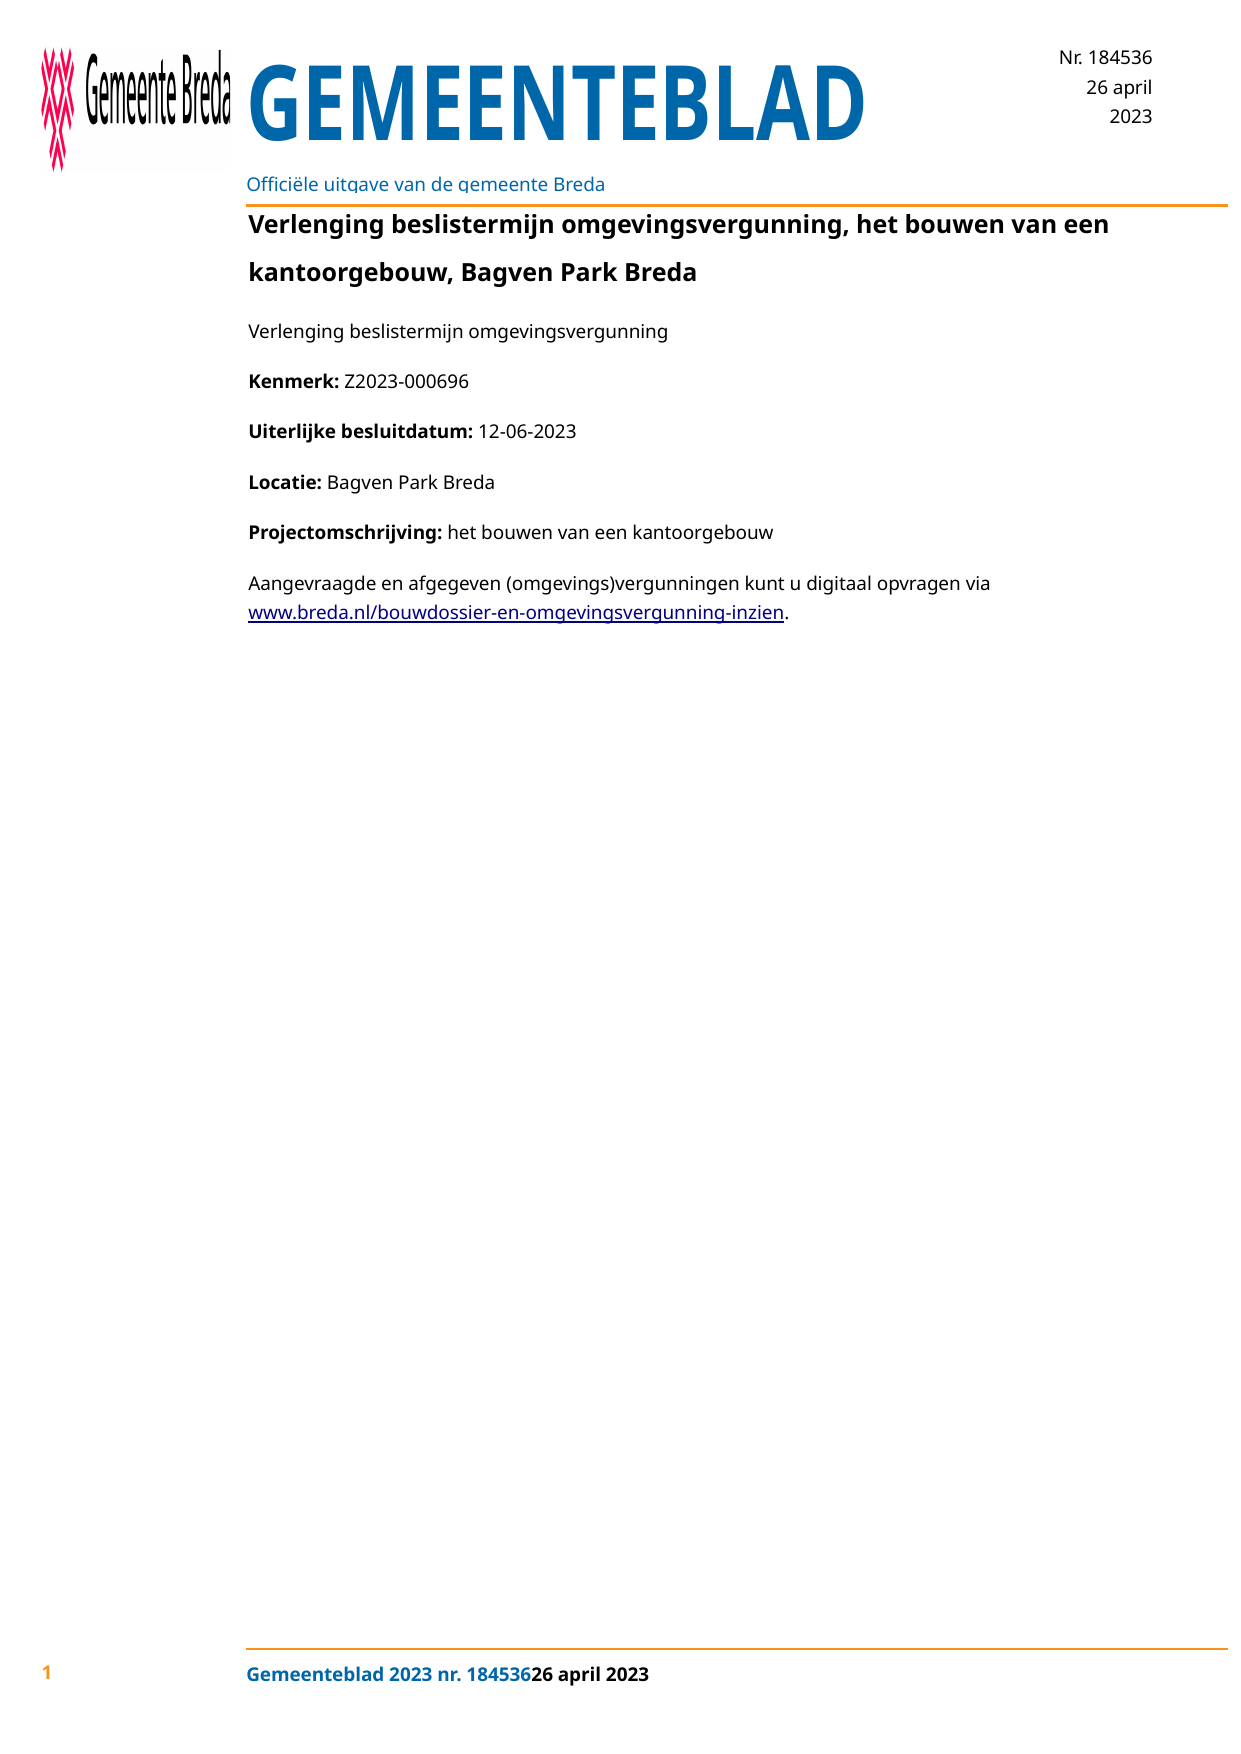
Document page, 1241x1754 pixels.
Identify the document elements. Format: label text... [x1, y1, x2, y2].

text Kenmerk: Z2023-000696 [248, 368, 1152, 394]
picture [41, 47, 231, 172]
text Locatie: Bagven Park Breda [248, 469, 1152, 495]
text Projectomschrijving: het bouwen van een kantoorgebouw [248, 519, 1152, 545]
text Uiterlijke besluitdatum: 12-06-2023 [248, 419, 1152, 444]
text Verlenging beslistermijn omgevingsvergunning [248, 318, 1152, 344]
text Verlenging beslistermijn omgevingsvergunning, het bouwen van een kantoorgebouw, Bagven Park Breda [248, 207, 1152, 288]
text Aangevraagde en afgegeven (omgevings)vergunningen kunt u digitaal opvragen via www.breda.nl/bouwdossier-en-omgevingsvergunning-inzien. [248, 570, 1152, 625]
